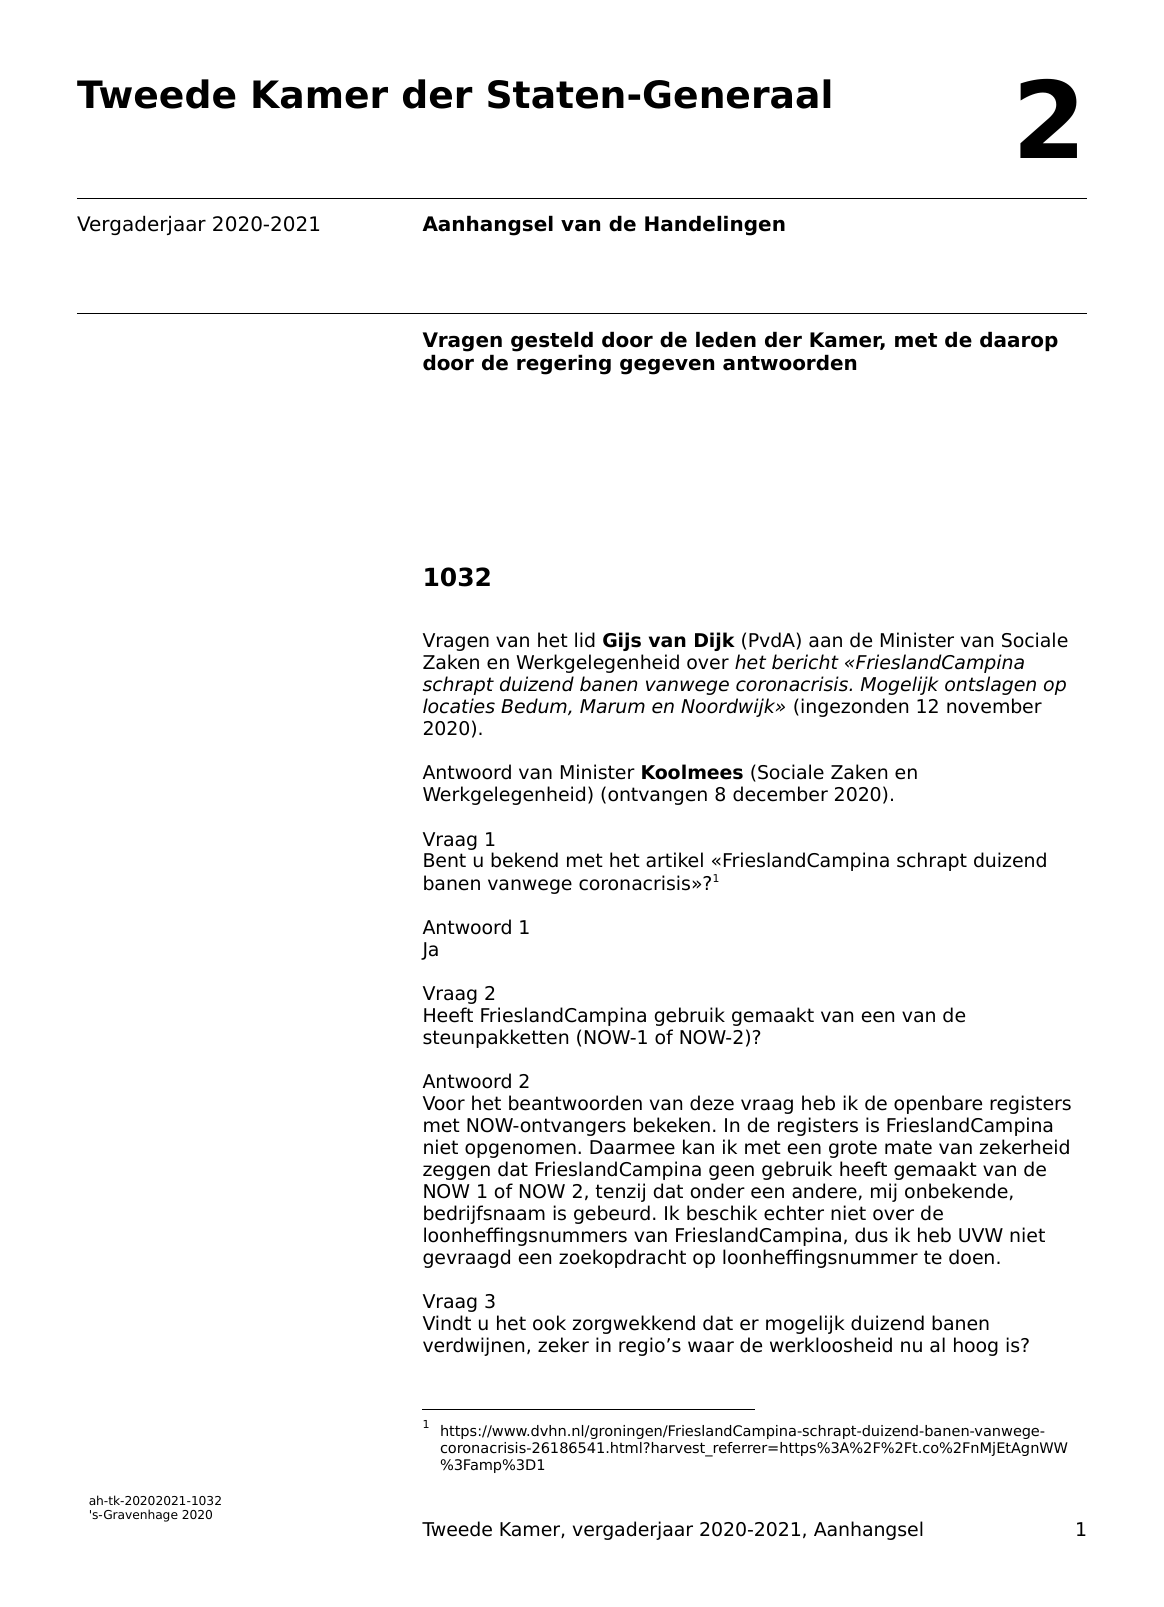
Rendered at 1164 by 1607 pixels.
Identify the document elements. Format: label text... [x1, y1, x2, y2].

text Heeft FrieslandCampina gebruik gemaakt van een van de steunpakketten (NOW-1 of NOW-2)? [422, 1005, 1087, 1049]
table_cell [77, 314, 422, 375]
text ah-tk-20202021-1032 [88, 1494, 323, 1508]
text https://www.dvhn.nl/groningen/FrieslandCampina-schrapt-duizend-banen-vanwege-coronacrisis-26186541.html?harvest_referrer=https%3A%2F%2Ft.co%2FnMjEtAgnWW%3Famp%3D1 [422, 1418, 1087, 1474]
table_cell Vergaderjaar 2020-2021 [77, 199, 422, 313]
table_cell Vragen gesteld door de leden der Kamer, met de daarop door de regering gegeven antwoorden [422, 314, 1087, 375]
table_header 2 [886, 59, 1087, 198]
text Voor het beantwoorden van deze vraag heb ik de openbare registers met NOW-ontvangers bekeken. In de registers is FrieslandCampina niet opgenomen. Daarmee kan ik met een grote mate van zekerheid zeggen dat FrieslandCampina geen gebruik heeft gemaakt van de NOW 1 of NOW 2, tenzij dat onder een andere, mij onbekende, bedrijfsnaam is gebeurd. Ik beschik echter niet over de loonheffingsnummers van FrieslandCampina, dus ik heb UVW niet gevraagd een zoekopdracht op loonheffingsnummer te doen. [422, 1093, 1087, 1269]
table_header Tweede Kamer der Staten-Generaal [77, 59, 886, 198]
text Vragen van het lid Gijs van Dijk (PvdA) aan de Minister van Sociale Zaken en Werkgelegenheid over het bericht «FrieslandCampina schrapt duizend banen vanwege coronacrisis. Mogelijk ontslagen op locaties Bedum, Marum en Noordwijk» (ingezonden 12 november 2020). [422, 630, 1087, 740]
table_cell Aanhangsel van de Handelingen [422, 199, 1087, 313]
text Vindt u het ook zorgwekkend dat er mogelijk duizend banen verdwijnen, zeker in regio’s waar de werkloosheid nu al hoog is? [422, 1313, 1087, 1357]
text 1032 [422, 563, 1087, 592]
text Bent u bekend met het artikel «FrieslandCampina schrapt duizend banen vanwege coronacrisis»? [422, 850, 1087, 894]
text Vraag 1 [422, 828, 1087, 850]
text Vraag 2 [422, 983, 1087, 1005]
text Antwoord van Minister Koolmees (Sociale Zaken en Werkgelegenheid) (ontvangen 8 december 2020). [422, 762, 1087, 806]
text Antwoord 1 [422, 917, 1087, 938]
text Antwoord 2 [422, 1071, 1087, 1093]
text 's-Gravenhage 2020 [88, 1508, 323, 1522]
text Vraag 3 [422, 1291, 1087, 1313]
text Ja [422, 938, 1087, 961]
